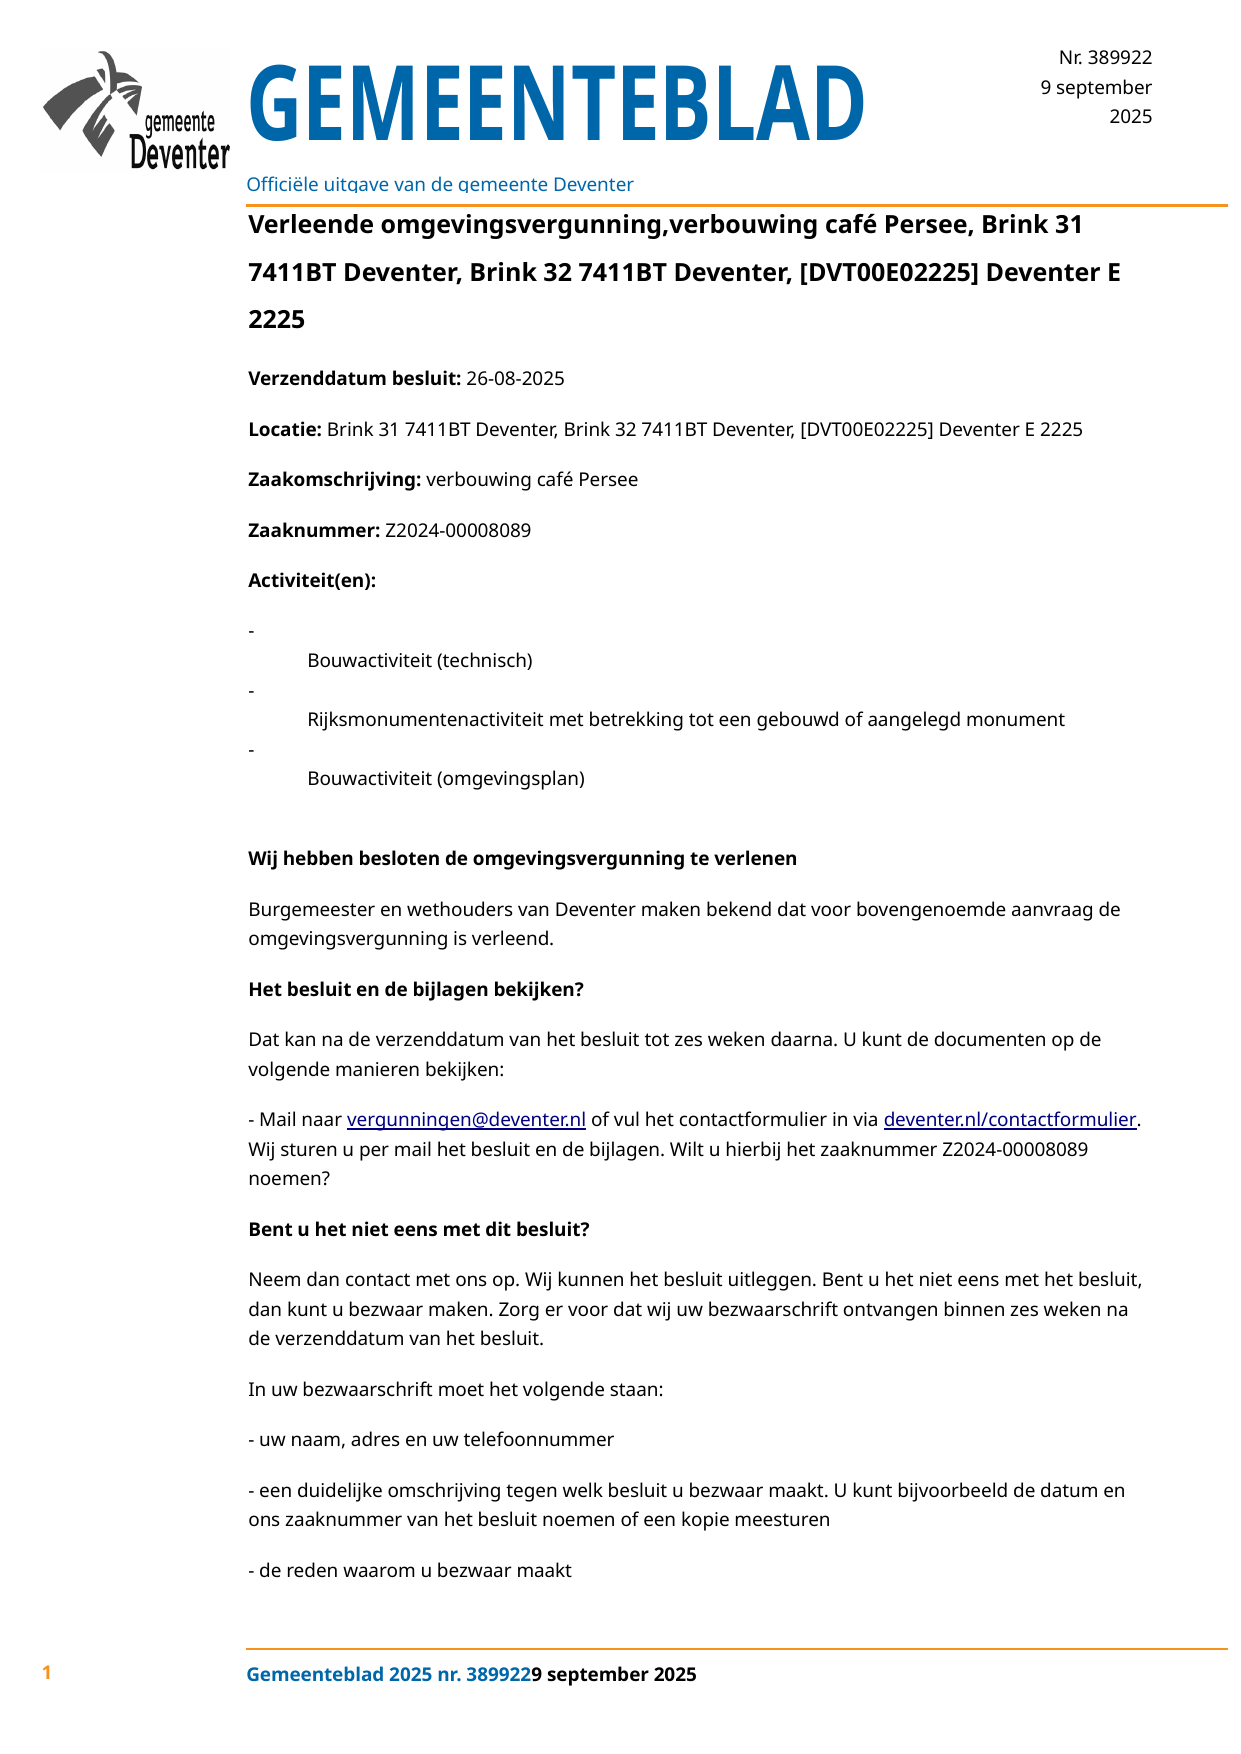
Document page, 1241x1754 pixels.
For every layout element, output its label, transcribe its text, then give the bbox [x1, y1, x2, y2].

text - een duidelijke omschrijving tegen welk besluit u bezwaar maakt. U kunt bijvoorbeeld de datum en ons zaaknummer van het besluit noemen of een kopie meesturen [248, 1477, 1152, 1532]
picture [41, 47, 231, 172]
text - de reden waarom u bezwaar maakt [248, 1557, 1152, 1582]
text Verleende omgevingsvergunning,verbouwing café Persee, Brink 31 7411BT Deventer, Brink 32 7411BT Deventer, [DVT00E02225] Deventer E 2225 [248, 207, 1152, 336]
list Bouwactiviteit (technisch) [248, 647, 1152, 673]
text Locatie: Brink 31 7411BT Deventer, Brink 32 7411BT Deventer, [DVT00E02225] Deventer E 2225 [248, 416, 1152, 442]
text - Mail naar vergunningen@deventer.nl of vul het contactformulier in via deventer.nl/contactformulier. Wij sturen u per mail het besluit en de bijlagen. Wilt u hierbij het zaaknummer Z2024-00008089 noemen? [248, 1106, 1152, 1191]
list Rijksmonumentenactiviteit met betrekking tot een gebouwd of aangelegd monument [248, 706, 1152, 732]
text Burgemeester en wethouders van Deventer maken bekend dat voor bovengenoemde aanvraag de omgevingsvergunning is verleend. [248, 896, 1152, 951]
text Dat kan na de verzenddatum van het besluit tot zes weken daarna. U kunt de documenten op de volgende manieren bekijken: [248, 1026, 1152, 1082]
text Het besluit en de bijlagen bekijken? [248, 976, 1152, 1002]
text Neem dan contact met ons op. Wij kunnen het besluit uitleggen. Bent u het niet eens met het besluit, dan kunt u bezwaar maken. Zorg er voor dat wij uw bezwaarschrift ontvangen binnen zes weken na de verzenddatum van het besluit. [248, 1266, 1152, 1351]
text Verzenddatum besluit: 26-08-2025 [248, 366, 1152, 391]
text - uw naam, adres en uw telefoonnummer [248, 1426, 1152, 1452]
text Bent u het niet eens met dit besluit? [248, 1216, 1152, 1242]
text Activiteit(en): [248, 567, 1152, 593]
text In uw bezwaarschrift moet het volgende staan: [248, 1376, 1152, 1402]
text Zaakomschrijving: verbouwing café Persee [248, 466, 1152, 492]
text Wij hebben besloten de omgevingsvergunning te verlenen [248, 846, 1152, 871]
list Bouwactiviteit (omgevingsplan) [248, 766, 1152, 791]
text Zaaknummer: Z2024-00008089 [248, 517, 1152, 542]
